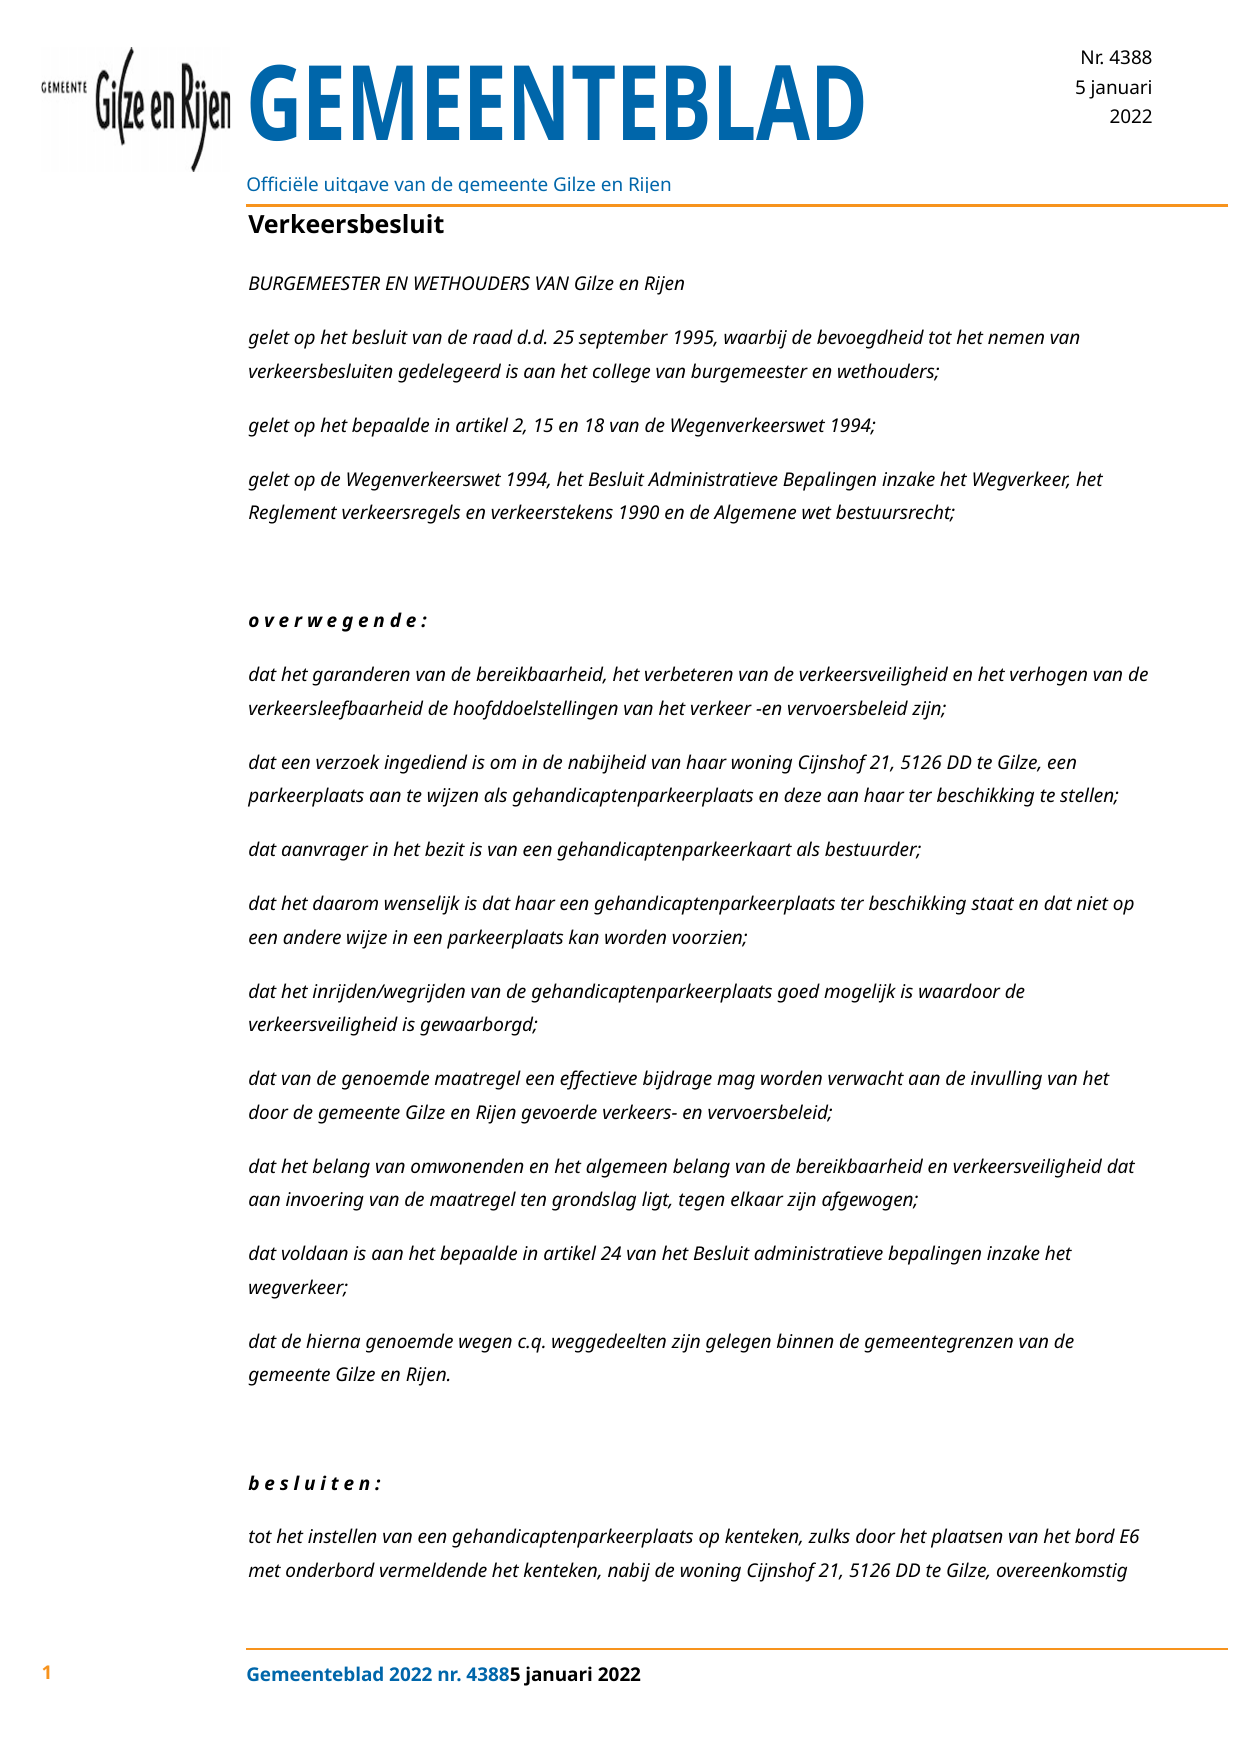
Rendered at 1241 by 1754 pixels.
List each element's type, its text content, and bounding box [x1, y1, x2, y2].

text BURGEMEESTER EN WETHOUDERS VAN Gilze en Rijen [248, 270, 1152, 296]
text gelet op het besluit van de raad d.d. 25 september 1995, waarbij de bevoegdheid tot het nemen van verkeersbesluiten gedelegeerd is aan het college van burgemeester en wethouders; [248, 324, 1152, 383]
picture [41, 47, 231, 172]
text Verkeersbesluit [248, 207, 1152, 241]
text tot het instellen van een gehandicaptenparkeerplaats op kenteken, zulks door het plaatsen van het bord E6 met onderbord vermeldende het kenteken, nabij de woning Cijnshof 21, 5126 DD te Gilze, overeenkomstig [248, 1524, 1152, 1583]
text gelet op het bepaalde in artikel 2, 15 en 18 van de Wegenverkeerswet 1994; [248, 412, 1152, 438]
text dat het belang van omwonenden en het algemeen belang van de bereikbaarheid en verkeersveiligheid dat aan invoering van de maatregel ten grondslag ligt, tegen elkaar zijn afgewogen; [248, 1153, 1152, 1212]
text b e s l u i t e n : [248, 1470, 1152, 1495]
text dat het daarom wenselijk is dat haar een gehandicaptenparkeerplaats ter beschikking staat en dat niet op een andere wijze in een parkeerplaats kan worden voorzien; [248, 891, 1152, 950]
text dat het garanderen van de bereikbaarheid, het verbeteren van de verkeersveiligheid en het verhogen van de verkeersleefbaarheid de hoofddoelstellingen van het verkeer -en vervoersbeleid zijn; [248, 662, 1152, 721]
text dat een verzoek ingediend is om in de nabijheid van haar woning Cijnshof 21, 5126 DD te Gilze, een parkeerplaats aan te wijzen als gehandicaptenparkeerplaats en deze aan haar ter beschikking te stellen; [248, 749, 1152, 808]
text dat de hierna genoemde wegen c.q. weggedeelten zijn gelegen binnen de gemeentegrenzen van de gemeente Gilze en Rijen. [248, 1328, 1152, 1387]
text dat van de genoemde maatregel een effectieve bijdrage mag worden verwacht aan de invulling van het door de gemeente Gilze en Rijen gevoerde verkeers- en vervoersbeleid; [248, 1066, 1152, 1125]
text dat voldaan is aan het bepaalde in artikel 24 van het Besluit administratieve bepalingen inzake het wegverkeer; [248, 1241, 1152, 1300]
text dat het inrijden/wegrijden van de gehandicaptenparkeerplaats goed mogelijk is waardoor de verkeersveiligheid is gewaarborgd; [248, 978, 1152, 1037]
text gelet op de Wegenverkeerswet 1994, het Besluit Administratieve Bepalingen inzake het Wegverkeer, het Reglement verkeersregels en verkeerstekens 1990 en de Algemene wet bestuursrecht; [248, 466, 1152, 525]
text o v e r w e g e n d e : [248, 607, 1152, 633]
text dat aanvrager in het bezit is van een gehandicaptenparkeerkaart als bestuurder; [248, 837, 1152, 862]
